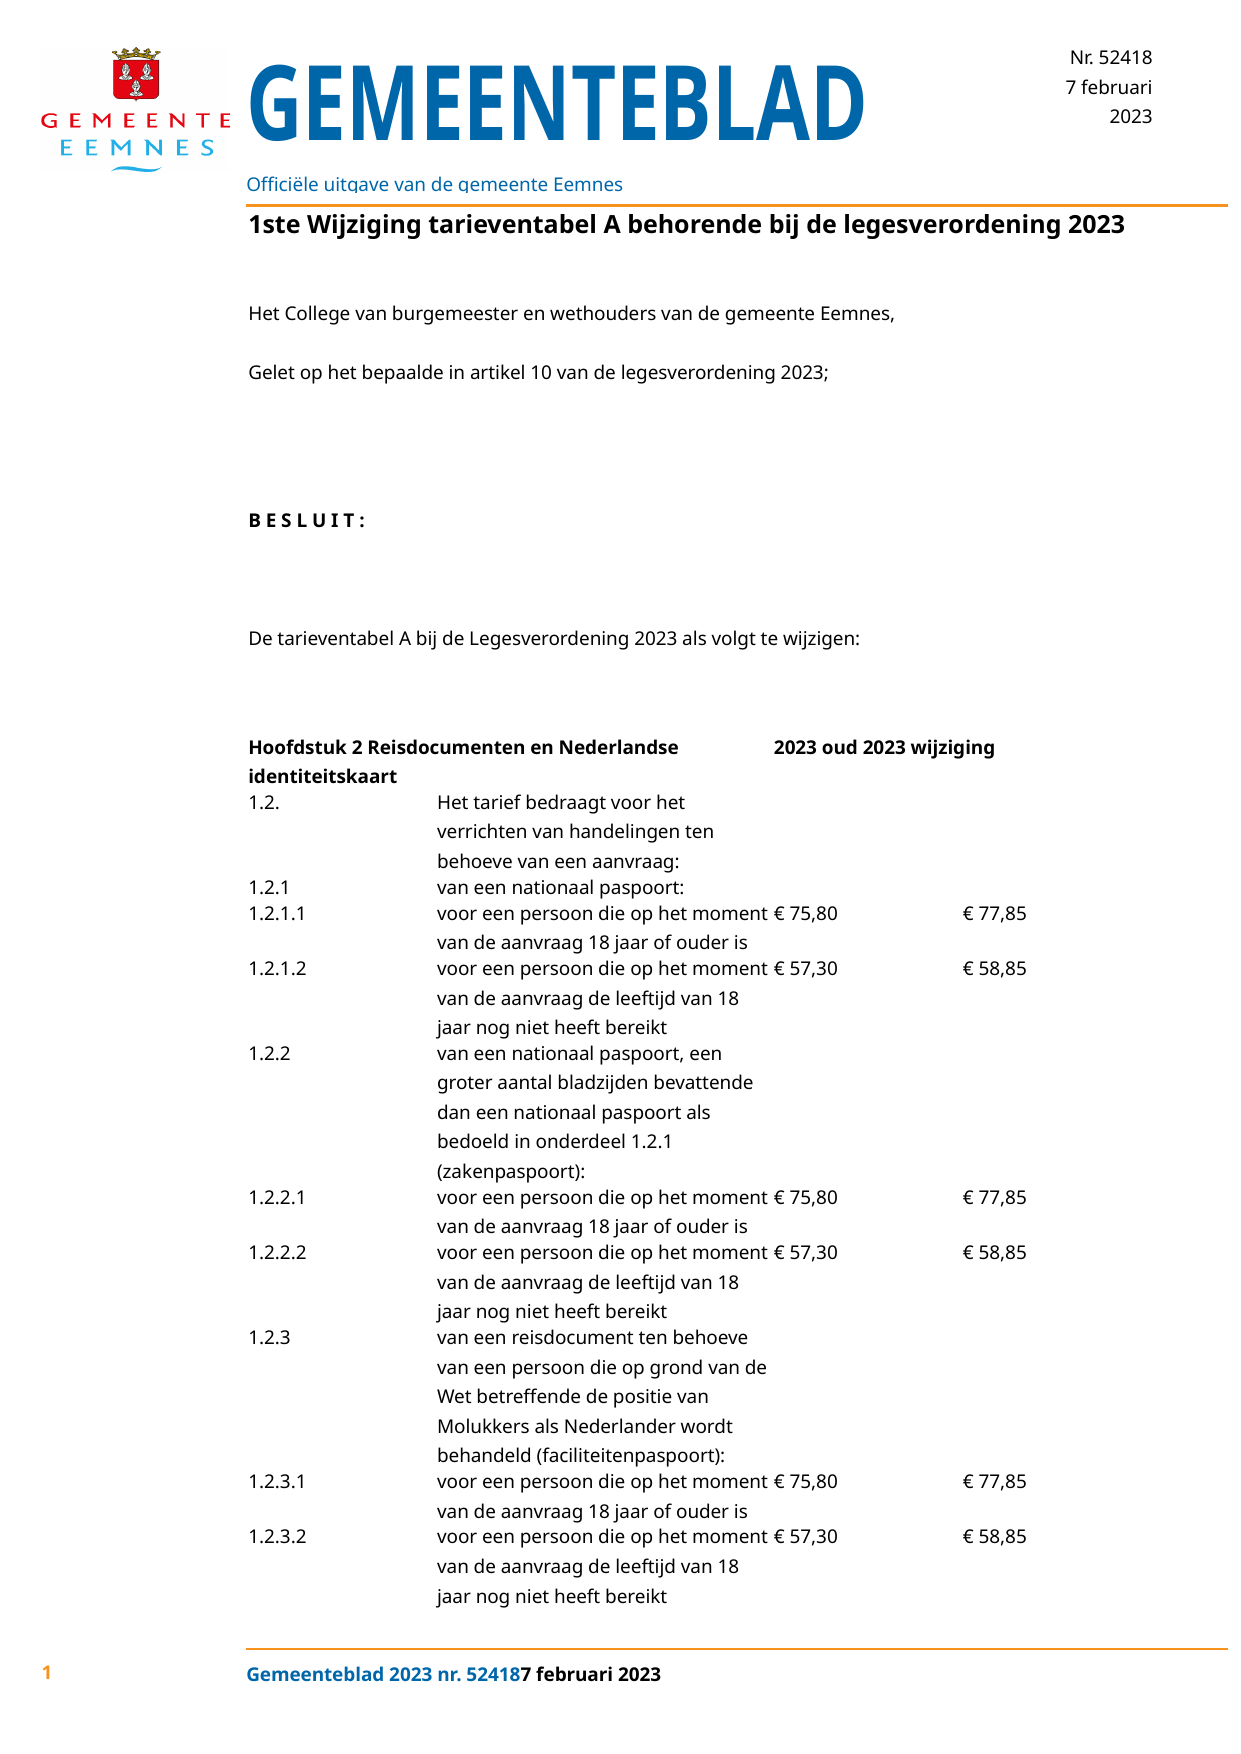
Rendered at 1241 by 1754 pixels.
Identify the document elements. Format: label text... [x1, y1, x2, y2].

text B E S L U I T : [248, 507, 1152, 533]
table_cell € 58,85 [963, 1239, 1152, 1324]
table_cell € 75,80 [774, 1468, 963, 1524]
table_cell € 57,30 [774, 955, 963, 1040]
table_cell voor een persoon die op het moment van de aanvraag de leeftijd van 18 jaar nog niet heeft bereikt [437, 1239, 774, 1324]
table_cell voor een persoon die op het moment van de aanvraag de leeftijd van 18 jaar nog niet heeft bereikt [437, 1524, 774, 1608]
table_cell [963, 1040, 1152, 1184]
table_cell [963, 874, 1152, 900]
text De tarieventabel A bij de Legesverordening 2023 als volgt te wijzigen: [248, 625, 1152, 651]
table_cell € 57,30 [774, 1524, 963, 1608]
table_cell [774, 874, 963, 900]
table_cell € 57,30 [774, 1239, 963, 1324]
table_cell 1.2.1.1 [248, 900, 437, 955]
table_cell € 75,80 [774, 1184, 963, 1239]
table_cell van een reisdocument ten behoeve van een persoon die op grond van de Wet betreffende de positie van Molukkers als Nederlander wordt behandeld (faciliteitenpaspoort): [437, 1324, 774, 1468]
table_cell [774, 789, 963, 874]
table_cell 1.2. [248, 789, 437, 874]
table_cell voor een persoon die op het moment van de aanvraag 18 jaar of ouder is [437, 900, 774, 955]
table_cell € 58,85 [963, 955, 1152, 1040]
table_cell [963, 789, 1152, 874]
table_cell 1.2.3 [248, 1324, 437, 1468]
text 1ste Wijziging tarieventabel A behorende bij de legesverordening 2023 [248, 207, 1152, 241]
table_cell van een nationaal paspoort: [437, 874, 774, 900]
table_cell 1.2.3.1 [248, 1468, 437, 1524]
table_cell voor een persoon die op het moment van de aanvraag 18 jaar of ouder is [437, 1468, 774, 1524]
table_cell € 77,85 [963, 1184, 1152, 1239]
table_cell 1.2.1 [248, 874, 437, 900]
table_cell € 77,85 [963, 1468, 1152, 1524]
table_header 2023 oud 2023 wijziging [774, 734, 1152, 789]
table_cell voor een persoon die op het moment van de aanvraag 18 jaar of ouder is [437, 1184, 774, 1239]
text Het College van burgemeester en wethouders van de gemeente Eemnes, [248, 300, 1152, 326]
table_cell van een nationaal paspoort, een groter aantal bladzijden bevattende dan een nationaal paspoort als bedoeld in onderdeel 1.2.1 (zakenpaspoort): [437, 1040, 774, 1184]
table_cell voor een persoon die op het moment van de aanvraag de leeftijd van 18 jaar nog niet heeft bereikt [437, 955, 774, 1040]
table_header Hoofdstuk 2 Reisdocumenten en Nederlandse identiteitskaart [248, 734, 774, 789]
table_cell € 77,85 [963, 900, 1152, 955]
picture [41, 47, 231, 172]
table_cell [774, 1040, 963, 1184]
table_cell 1.2.2.2 [248, 1239, 437, 1324]
table_cell 1.2.2 [248, 1040, 437, 1184]
table_cell 1.2.3.2 [248, 1524, 437, 1608]
table_cell € 75,80 [774, 900, 963, 955]
table_cell Het tarief bedraagt voor het verrichten van handelingen ten behoeve van een aanvraag: [437, 789, 774, 874]
table_cell 1.2.2.1 [248, 1184, 437, 1239]
text Gelet op het bepaalde in artikel 10 van de legesverordening 2023; [248, 359, 1152, 385]
table_cell € 58,85 [963, 1524, 1152, 1608]
table_cell 1.2.1.2 [248, 955, 437, 1040]
table_cell [963, 1324, 1152, 1468]
table_cell [774, 1324, 963, 1468]
